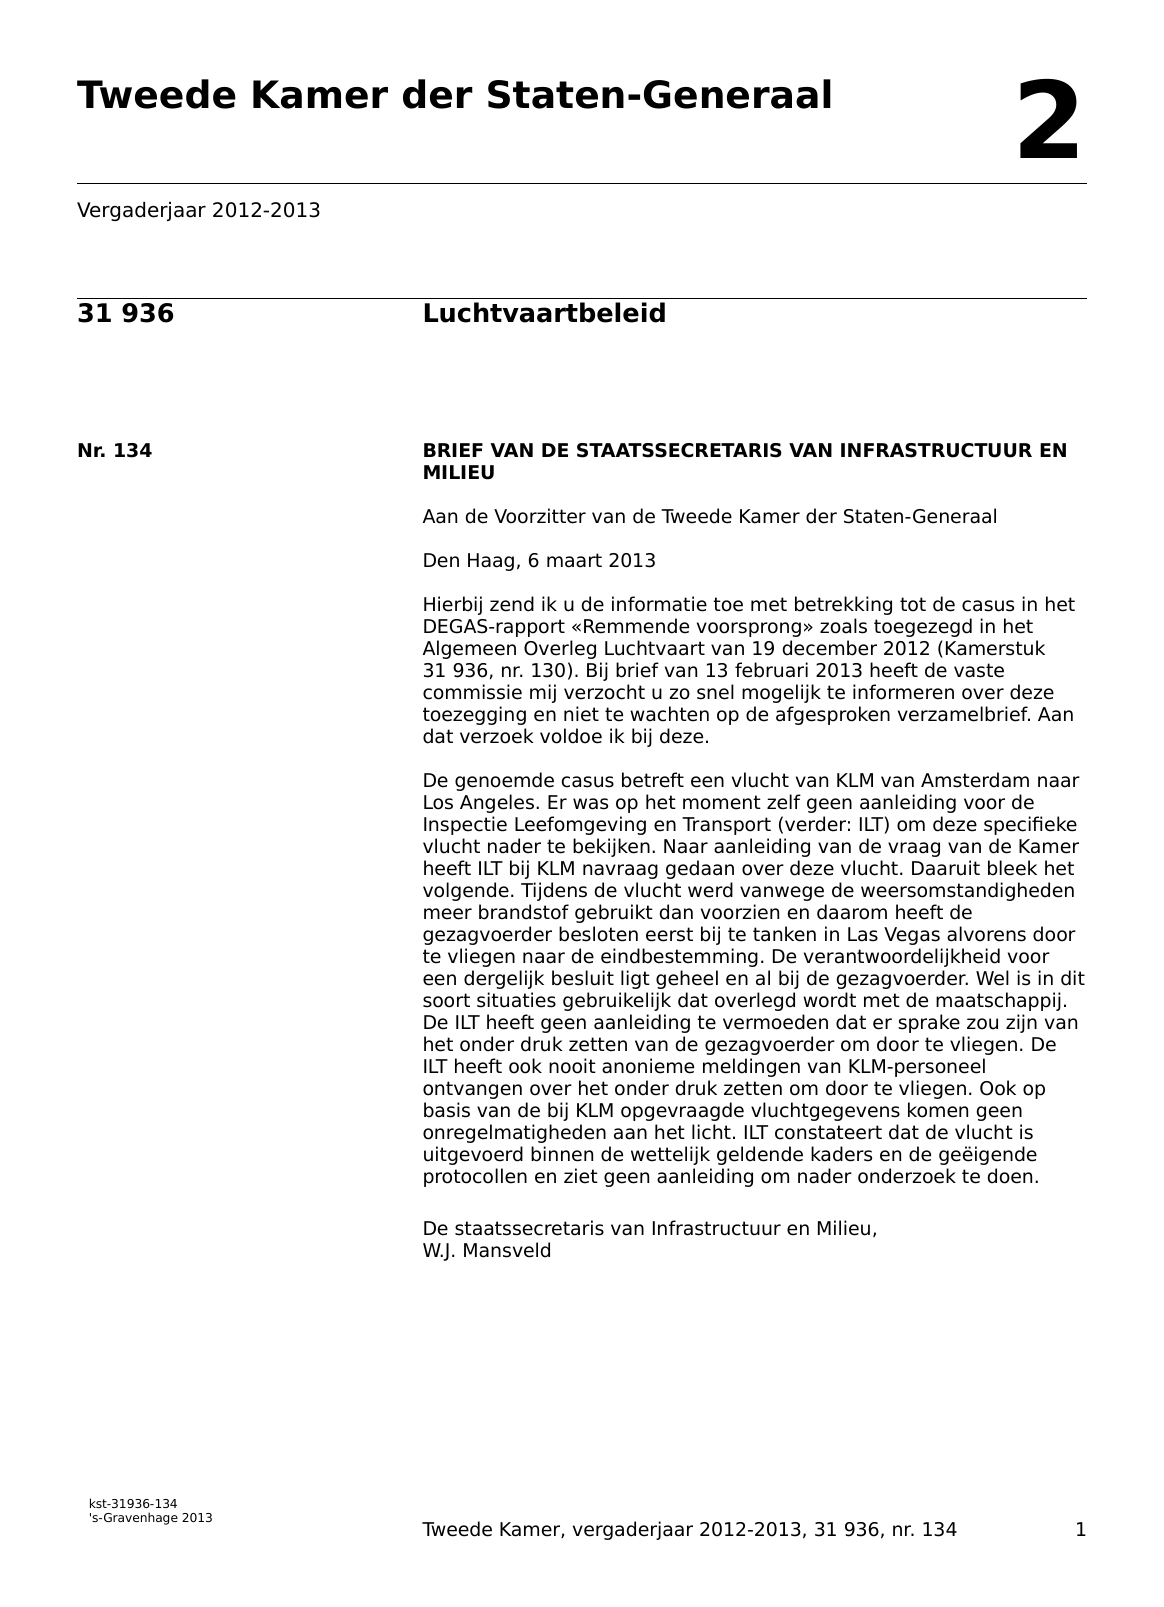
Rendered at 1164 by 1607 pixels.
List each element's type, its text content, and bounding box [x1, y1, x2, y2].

text Aan de Voorzitter van de Tweede Kamer der Staten-Generaal [422, 506, 1087, 528]
subtitle Nr. 134 BRIEF VAN DE STAATSSECRETARIS VAN INFRASTRUCTUUR EN MILIEU [77, 440, 1087, 484]
text 's-Gravenhage 2013 [88, 1511, 323, 1525]
subtitle 31 936 Luchtvaartbeleid [77, 299, 1087, 329]
text De genoemde casus betreft een vlucht van KLM van Amsterdam naar Los Angeles. Er was op het moment zelf geen aanleiding voor de Inspectie Leefomgeving en Transport (verder: ILT) om deze specifieke vlucht nader te bekijken. Naar aanleiding van de vraag van de Kamer heeft ILT bij KLM navraag gedaan over deze vlucht. Daaruit bleek het volgende. Tijdens de vlucht werd vanwege de weersomstandigheden meer brandstof gebruikt dan voorzien en daarom heeft de gezagvoerder besloten eerst bij te tanken in Las Vegas alvorens door te vliegen naar de eindbestemming. De verantwoordelijkheid voor een dergelijk besluit ligt geheel en al bij de gezagvoerder. Wel is in dit soort situaties gebruikelijk dat overlegd wordt met de maatschappij. [422, 770, 1087, 1012]
text Hierbij zend ik u de informatie toe met betrekking tot de casus in het DEGAS-rapport «Remmende voorsprong» zoals toegezegd in het Algemeen Overleg Luchtvaart van 19 december 2012 (Kamerstuk 31 936, nr. 130). Bij brief van 13 februari 2013 heeft de vaste commissie mij verzocht u zo snel mogelijk te informeren over deze toezegging en niet te wachten op de afgesproken verzamelbrief. Aan dat verzoek voldoe ik bij deze. [422, 594, 1087, 748]
text kst-31936-134 [88, 1497, 323, 1511]
text Den Haag, 6 maart 2013 [422, 550, 1087, 572]
table_header Tweede Kamer der Staten-Generaal [77, 59, 886, 183]
table_cell Vergaderjaar 2012-2013 [77, 184, 1087, 298]
text De staatssecretaris van Infrastructuur en Milieu, W.J. Mansveld [422, 1218, 1087, 1262]
text De ILT heeft geen aanleiding te vermoeden dat er sprake zou zijn van het onder druk zetten van de gezagvoerder om door te vliegen. De ILT heeft ook nooit anonieme meldingen van KLM-personeel ontvangen over het onder druk zetten om door te vliegen. Ook op basis van de bij KLM opgevraagde vluchtgegevens komen geen onregelmatigheden aan het licht. ILT constateert dat de vlucht is uitgevoerd binnen de wettelijk geldende kaders en de geëigende protocollen en ziet geen aanleiding om nader onderzoek te doen. [422, 1012, 1087, 1188]
table_header 2 [886, 59, 1087, 183]
